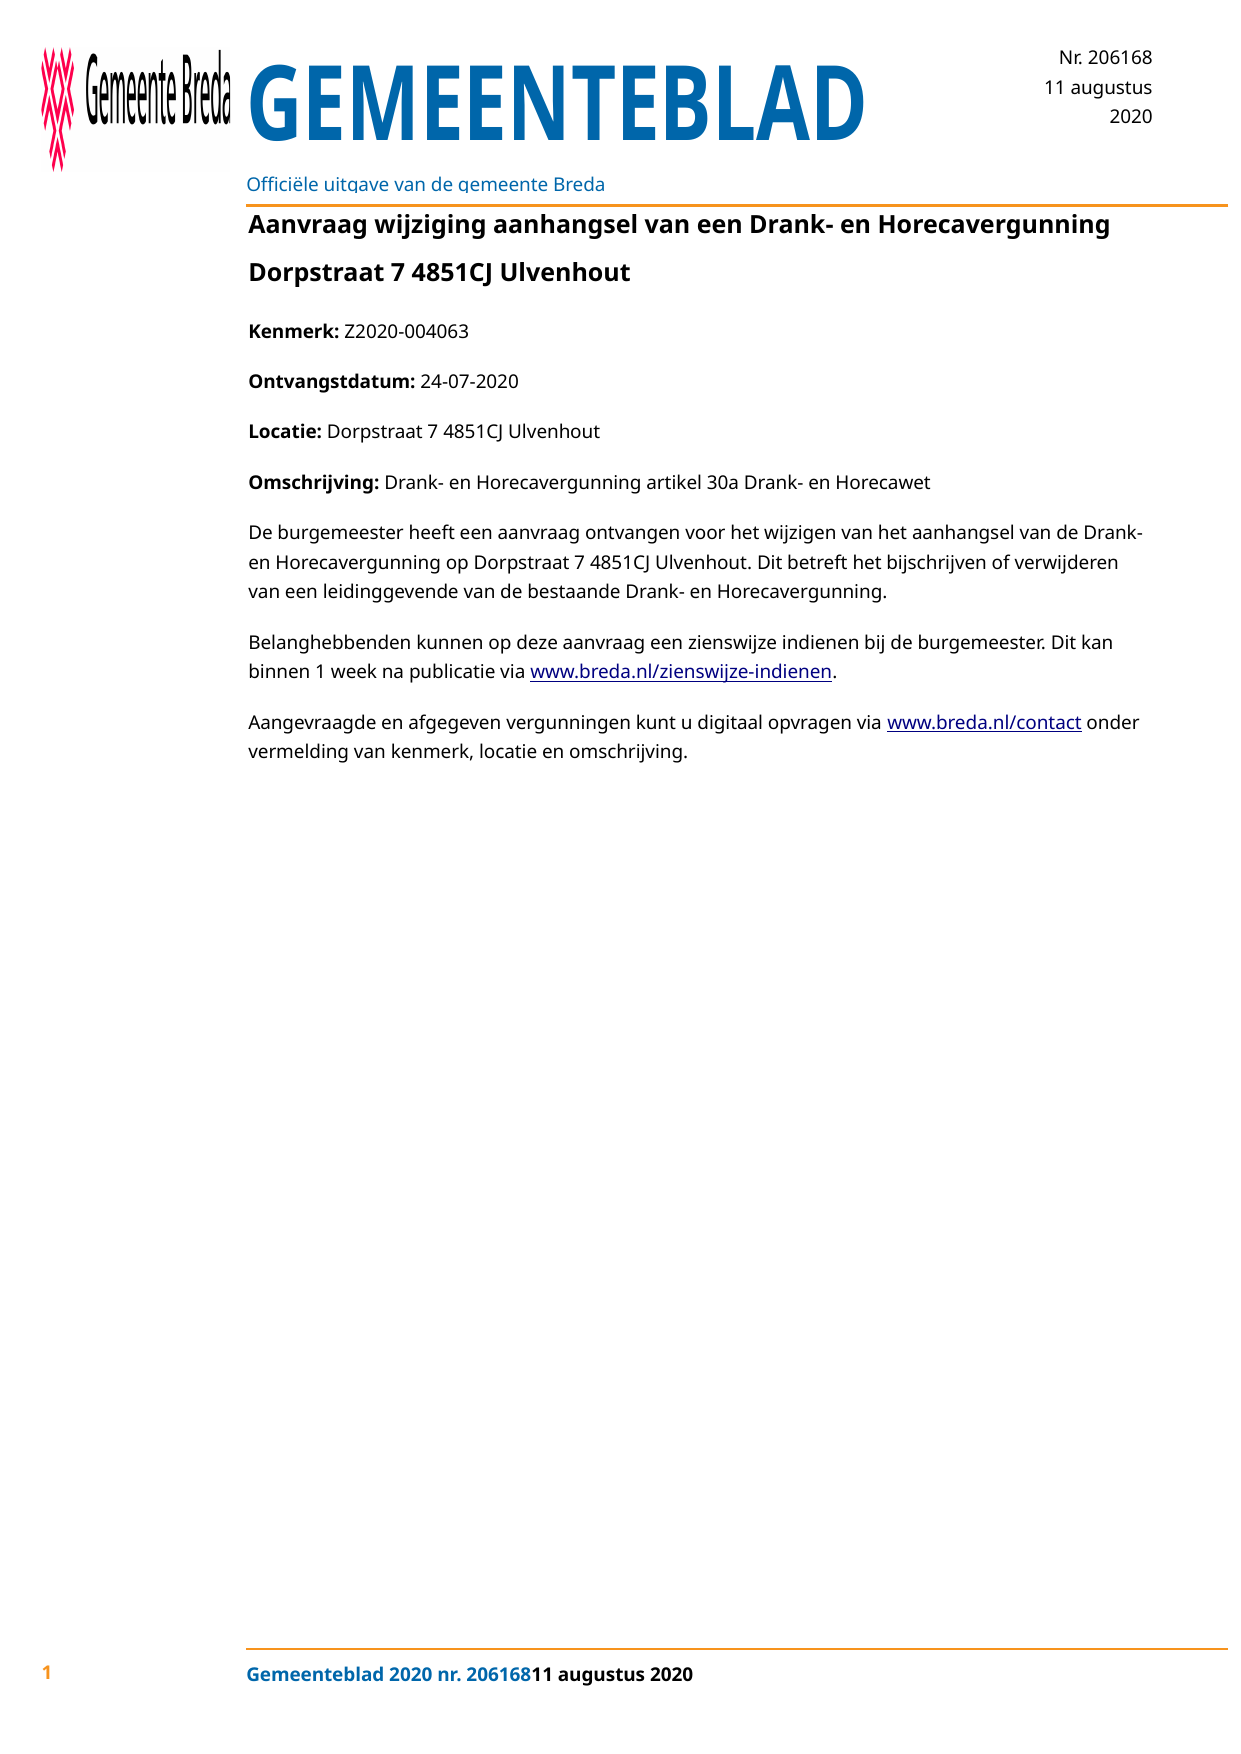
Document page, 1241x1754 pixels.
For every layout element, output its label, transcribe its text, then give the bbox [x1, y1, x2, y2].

text Omschrijving: Drank- en Horecavergunning artikel 30a Drank- en Horecawet [248, 469, 1152, 495]
picture [41, 47, 231, 172]
text Locatie: Dorpstraat 7 4851CJ Ulvenhout [248, 419, 1152, 444]
text Belanghebbenden kunnen op deze aanvraag een zienswijze indienen bij de burgemeester. Dit kan binnen 1 week na publicatie via www.breda.nl/zienswijze-indienen. [248, 629, 1152, 684]
text De burgemeester heeft een aanvraag ontvangen voor het wijzigen van het aanhangsel van de Drank- en Horecavergunning op Dorpstraat 7 4851CJ Ulvenhout. Dit betreft het bijschrijven of verwijderen van een leidinggevende van de bestaande Drank- en Horecavergunning. [248, 519, 1152, 604]
text Aangevraagde en afgegeven vergunningen kunt u digitaal opvragen via www.breda.nl/contact onder vermelding van kenmerk, locatie en omschrijving. [248, 709, 1152, 764]
text Ontvangstdatum: 24-07-2020 [248, 368, 1152, 394]
text Aanvraag wijziging aanhangsel van een Drank- en Horecavergunning Dorpstraat 7 4851CJ Ulvenhout [248, 207, 1152, 288]
text Kenmerk: Z2020-004063 [248, 318, 1152, 344]
